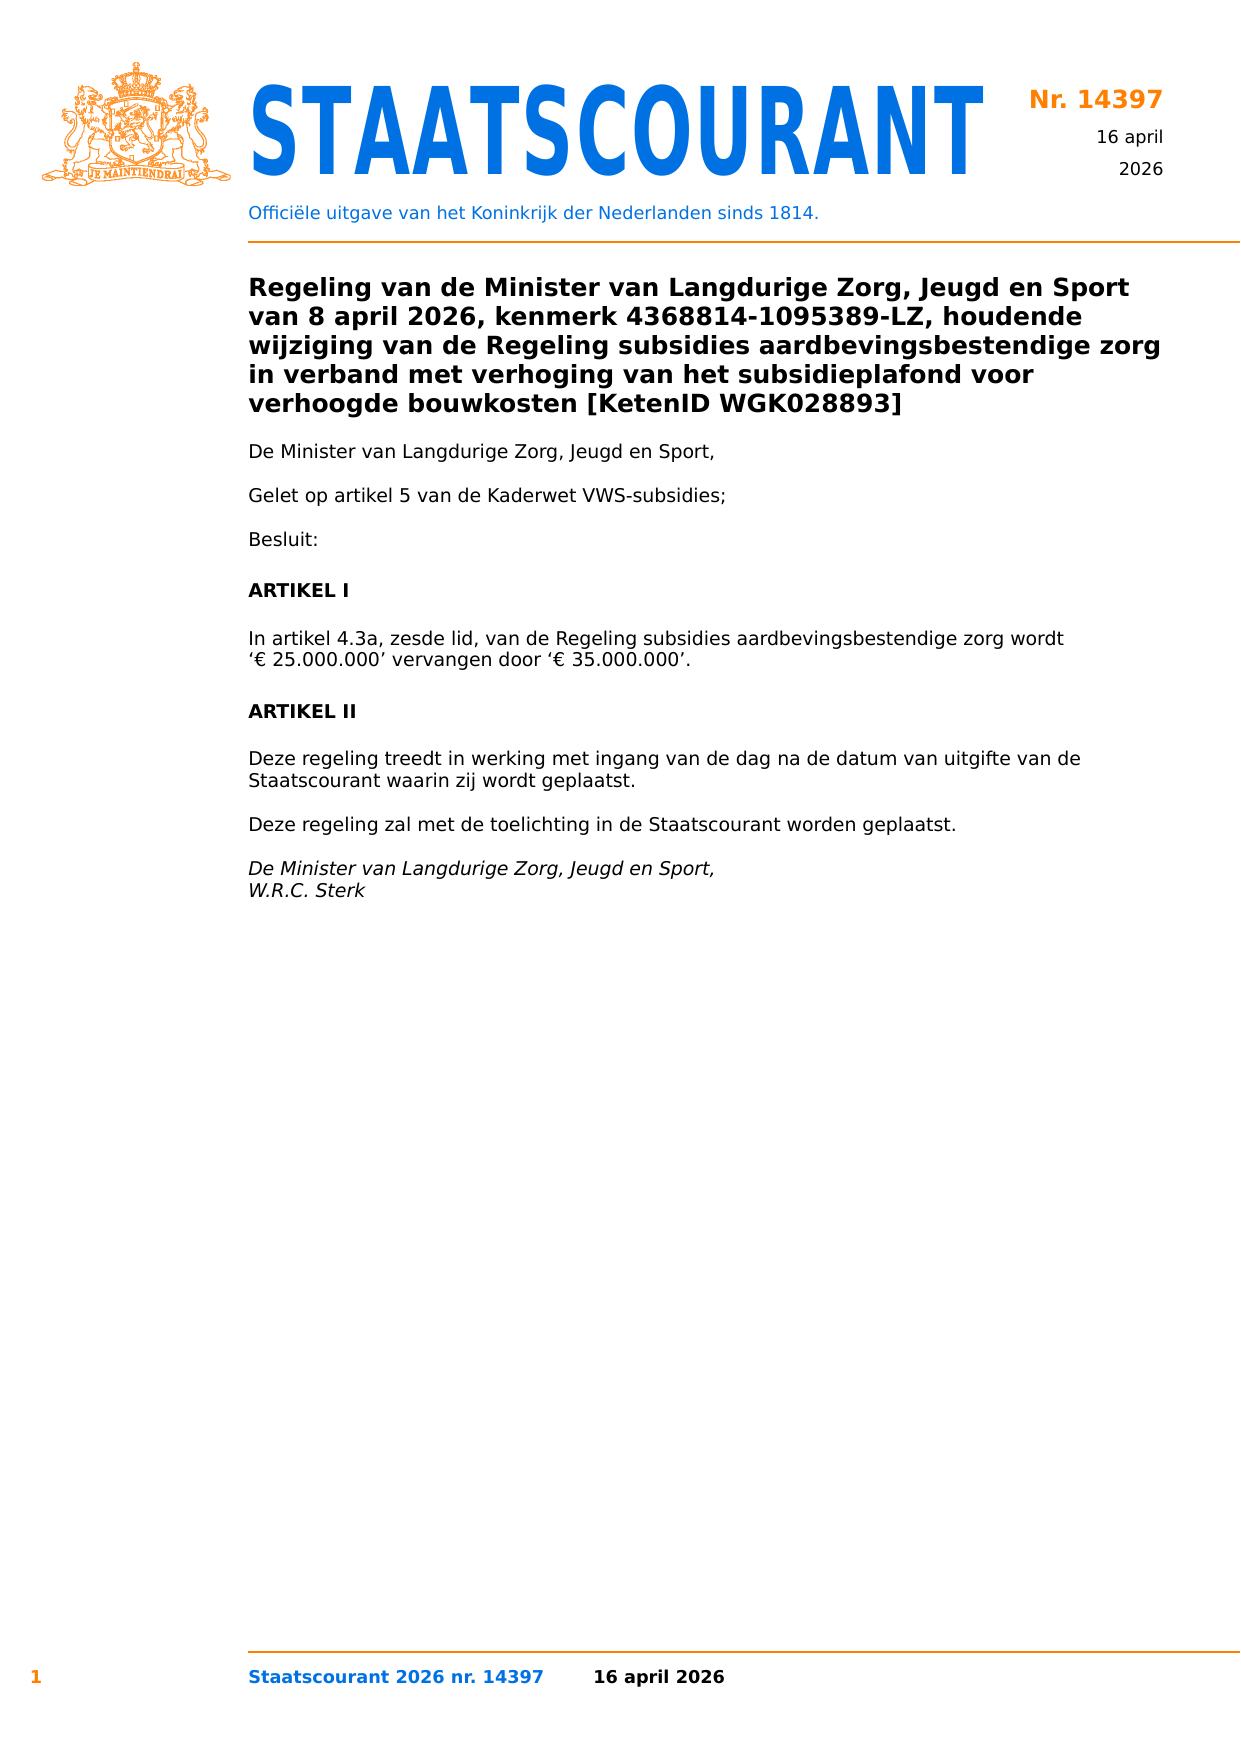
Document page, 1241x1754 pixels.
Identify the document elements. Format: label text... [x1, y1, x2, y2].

table_header [25, 62, 248, 241]
table_cell Officiële uitgave van het Koninkrijk der Nederlanden sinds 1814. [248, 203, 1240, 241]
text Deze regeling treedt in werking met ingang van de dag na de datum van uitgifte van de Staatscourant waarin zij wordt geplaatst. [248, 748, 1163, 792]
picture [41, 62, 231, 186]
text De Minister van Langdurige Zorg, Jeugd en Sport, W.R.C. Sterk [248, 858, 1163, 902]
subtitle ARTIKEL I [248, 580, 1163, 602]
table_cell 16 april [998, 121, 1240, 153]
table_cell 2026 [998, 153, 1240, 203]
subtitle Regeling van de Minister van Langdurige Zorg, Jeugd en Sport van 8 april 2026, kenmerk 4368814-1095389-LZ, houdende wijziging van de Regeling subsidies aardbevingsbestendige zorg in verband met verhoging van het subsidieplafond voor verhoogde bouwkosten [KetenID WGK028893] [248, 273, 1163, 419]
text Gelet op artikel 5 van de Kaderwet VWS-subsidies; [248, 484, 1163, 507]
table_header STAATSCOURANT [248, 62, 998, 203]
text Besluit: [248, 528, 1163, 550]
table_header Nr. 14397 [998, 62, 1240, 121]
text Deze regeling zal met de toelichting in de Staatscourant worden geplaatst. [248, 814, 1163, 836]
text In artikel 4.3a, zesde lid, van de Regeling subsidies aardbevingsbestendige zorg wordt ‘€ 25.000.000’ vervangen door ‘€ 35.000.000’. [248, 627, 1163, 671]
subtitle ARTIKEL II [248, 701, 1163, 723]
text De Minister van Langdurige Zorg, Jeugd en Sport, [248, 441, 1163, 463]
